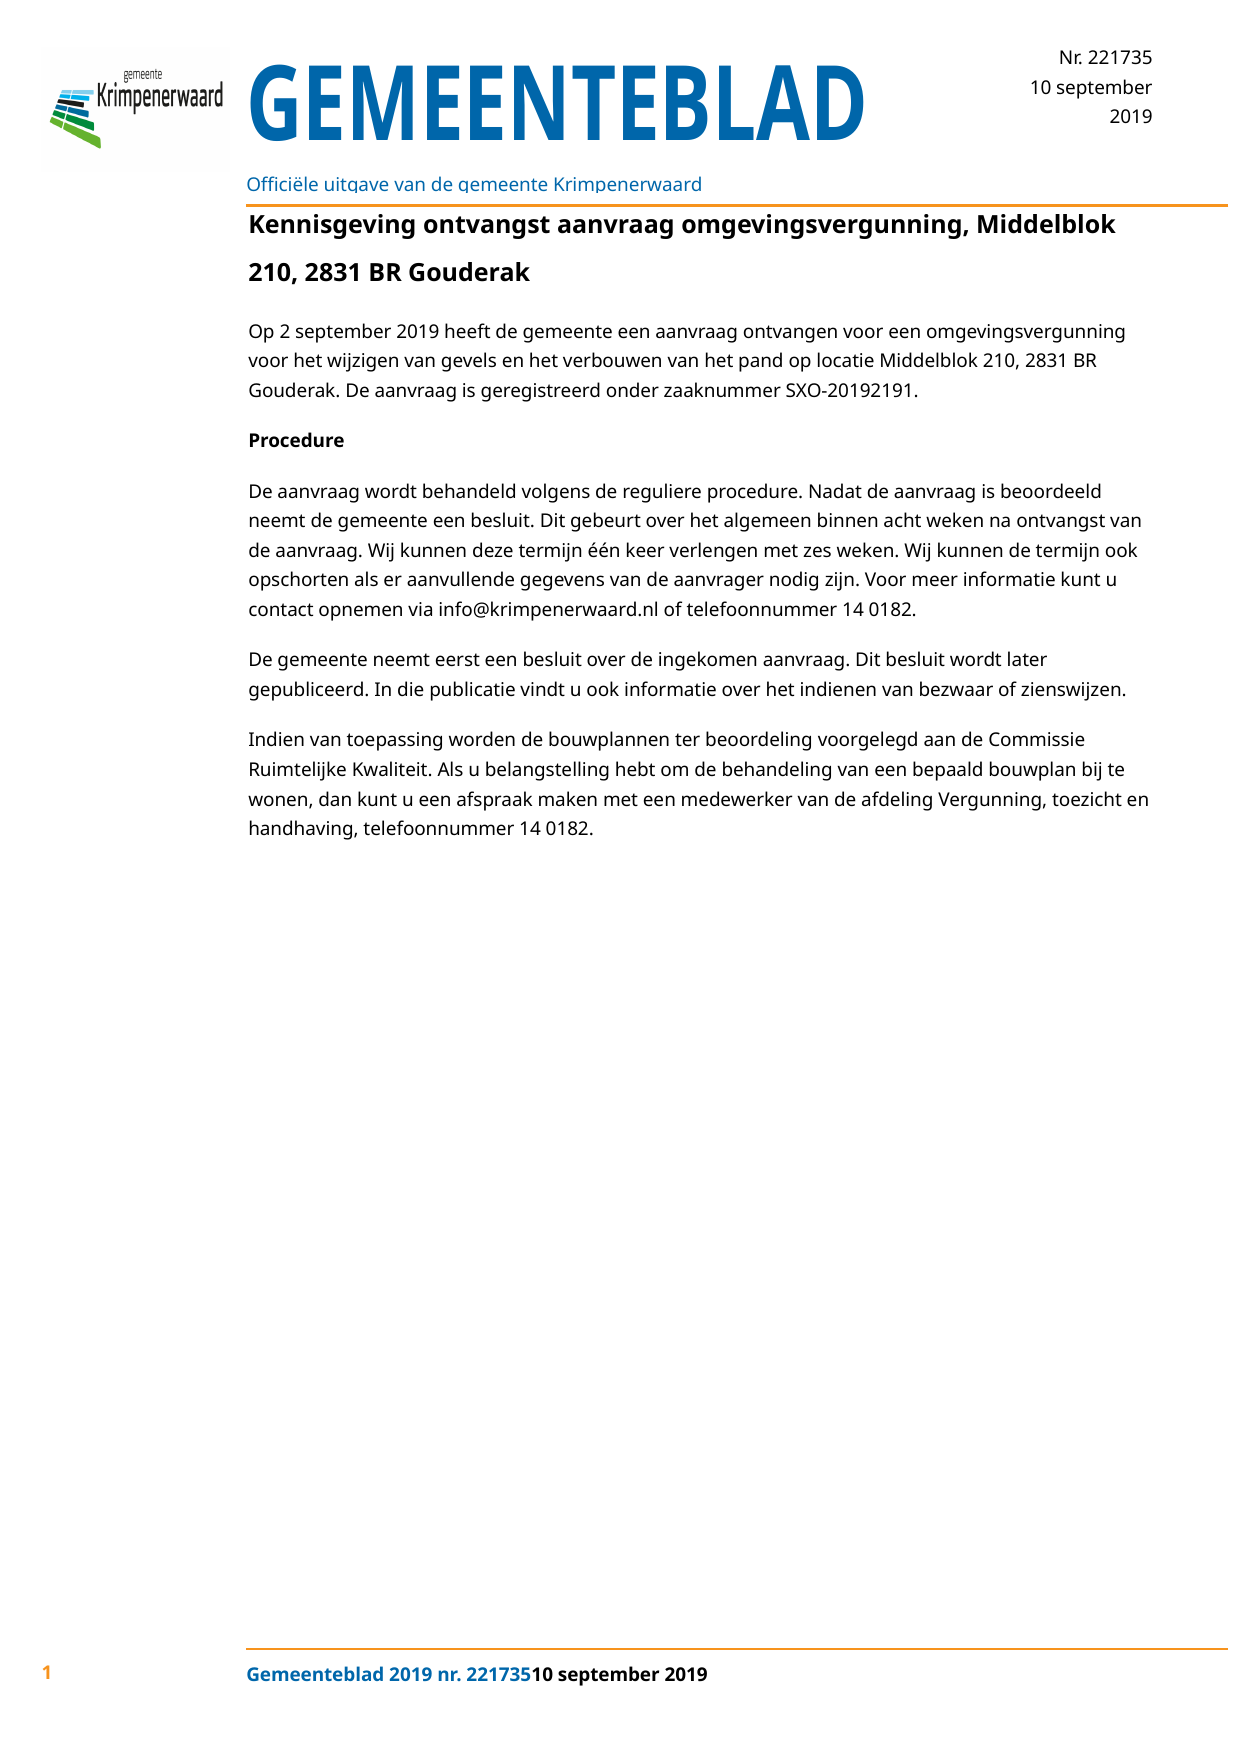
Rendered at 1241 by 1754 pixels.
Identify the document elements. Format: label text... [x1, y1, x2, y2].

text Op 2 september 2019 heeft de gemeente een aanvraag ontvangen voor een omgevingsvergunning voor het wijzigen van gevels en het verbouwen van het pand op locatie Middelblok 210, 2831 BR Gouderak. De aanvraag is geregistreerd onder zaaknummer SXO-20192191. [248, 318, 1152, 403]
text De gemeente neemt eerst een besluit over de ingekomen aanvraag. Dit besluit wordt later gepubliceerd. In die publicatie vindt u ook informatie over het indienen van bezwaar of zienswijzen. [248, 647, 1152, 702]
text Indien van toepassing worden de bouwplannen ter beoordeling voorgelegd aan de Commissie Ruimtelijke Kwaliteit. Als u belangstelling hebt om de behandeling van een bepaald bouwplan bij te wonen, dan kunt u een afspraak maken met een medewerker van de afdeling Vergunning, toezicht en handhaving, telefoonnummer 14 0182. [248, 727, 1152, 841]
picture [41, 47, 231, 172]
text Kennisgeving ontvangst aanvraag omgevingsvergunning, Middelblok 210, 2831 BR Gouderak [248, 207, 1152, 288]
text De aanvraag wordt behandeld volgens de reguliere procedure. Nadat de aanvraag is beoordeeld neemt de gemeente een besluit. Dit gebeurt over het algemeen binnen acht weken na ontvangst van de aanvraag. Wij kunnen deze termijn één keer verlengen met zes weken. Wij kunnen de termijn ook opschorten als er aanvullende gegevens van de aanvrager nodig zijn. Voor meer informatie kunt u contact opnemen via info@krimpenerwaard.nl of telefoonnummer 14 0182. [248, 478, 1152, 622]
text Procedure [248, 427, 1152, 453]
